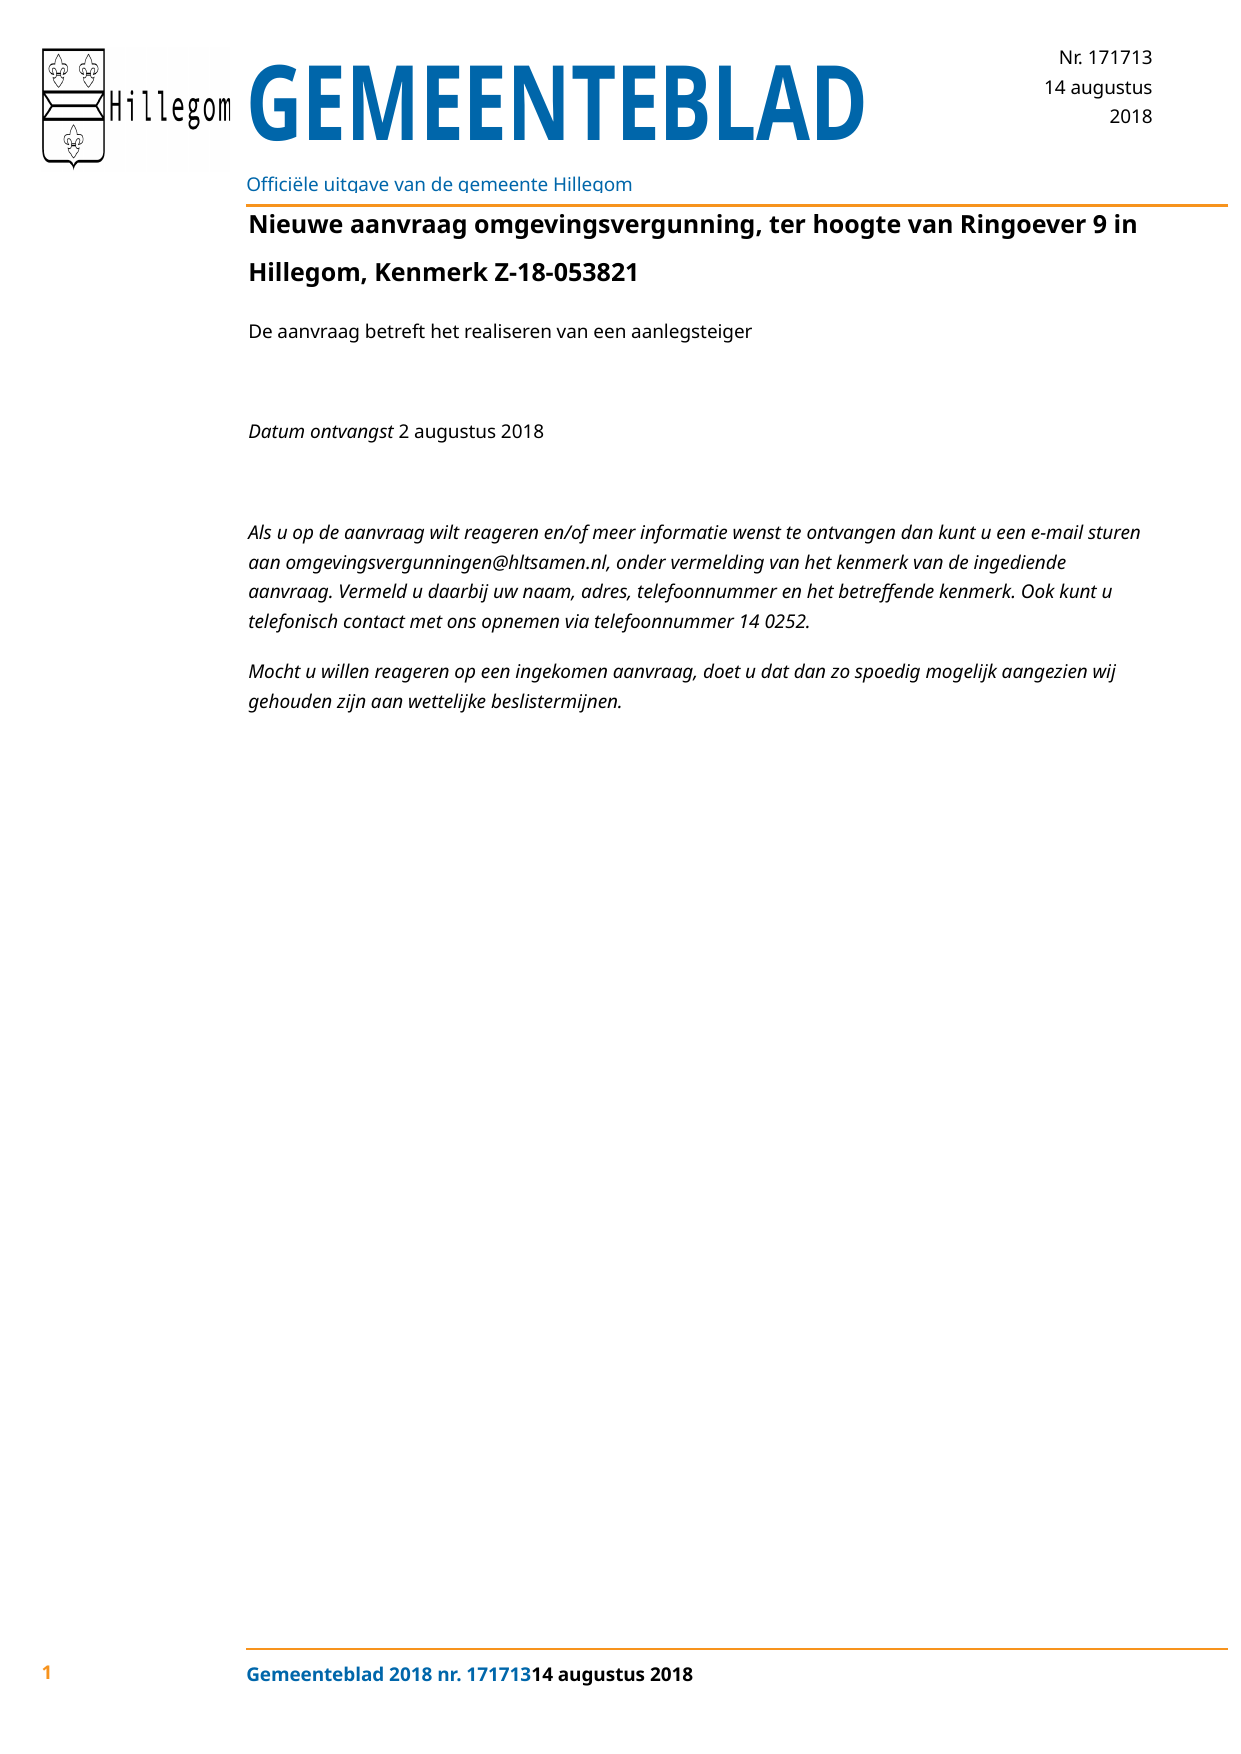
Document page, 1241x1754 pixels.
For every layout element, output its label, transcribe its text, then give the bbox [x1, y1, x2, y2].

text Mocht u willen reageren op een ingekomen aanvraag, doet u dat dan zo spoedig mogelijk aangezien wij gehouden zijn aan wettelijke beslistermijnen. [248, 659, 1152, 714]
text De aanvraag betreft het realiseren van een aanlegsteiger [248, 318, 1152, 344]
text Als u op de aanvraag wilt reageren en/of meer informatie wenst te ontvangen dan kunt u een e-mail sturen aan omgevingsvergunningen@hltsamen.nl, onder vermelding van het kenmerk van de ingediende aanvraag. Vermeld u daarbij uw naam, adres, telefoonnummer en het betreffende kenmerk. Ook kunt u telefonisch contact met ons opnemen via telefoonnummer 14 0252. [248, 519, 1152, 634]
picture [41, 47, 231, 172]
text Datum ontvangst 2 augustus 2018 [248, 419, 1152, 444]
text Nieuwe aanvraag omgevingsvergunning, ter hoogte van Ringoever 9 in Hillegom, Kenmerk Z-18-053821 [248, 207, 1152, 288]
